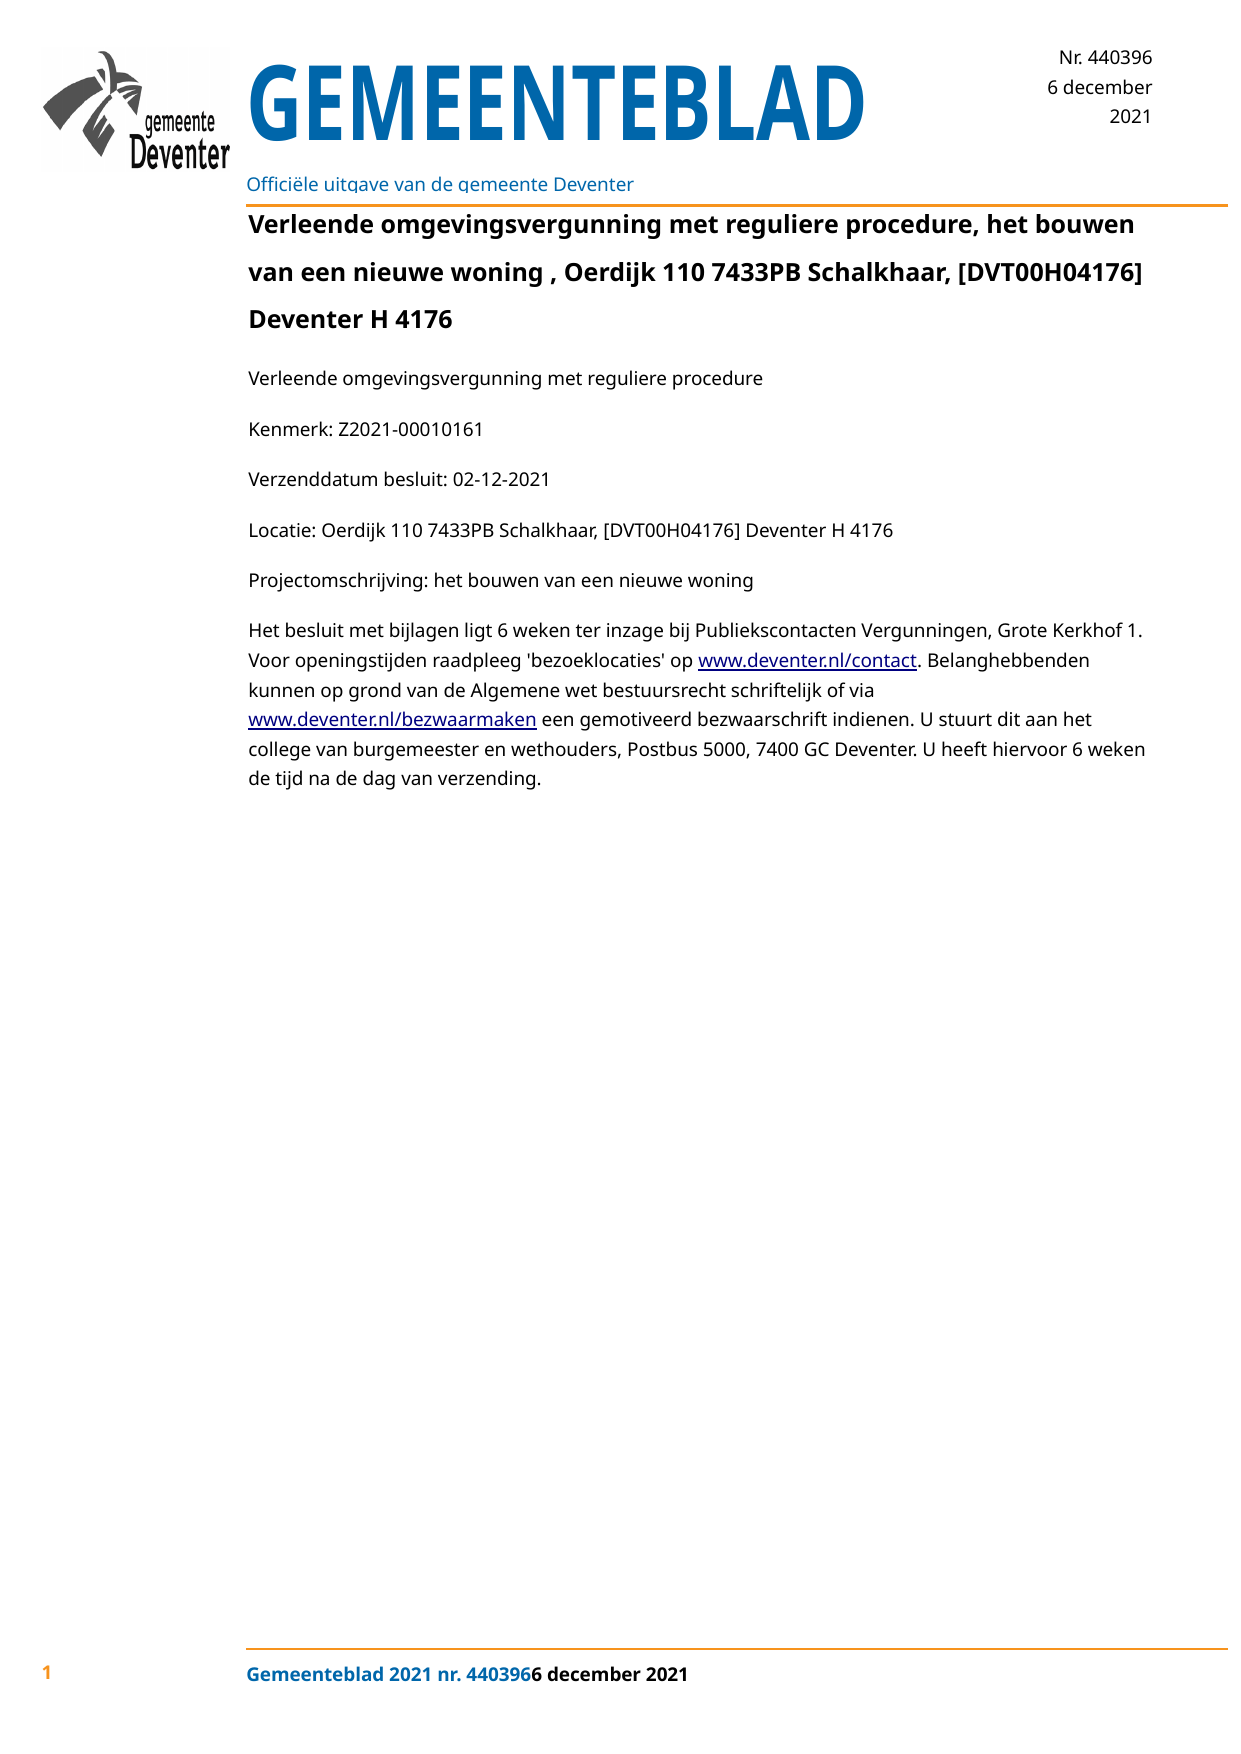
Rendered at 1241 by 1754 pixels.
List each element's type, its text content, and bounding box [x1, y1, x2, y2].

text Het besluit met bijlagen ligt 6 weken ter inzage bij Publiekscontacten Vergunningen, Grote Kerkhof 1. Voor openingstijden raadpleeg 'bezoeklocaties' op www.deventer.nl/contact. Belanghebbenden kunnen op grond van de Algemene wet bestuursrecht schriftelijk of via www.deventer.nl/bezwaarmaken een gemotiveerd bezwaarschrift indienen. U stuurt dit aan het college van burgemeester en wethouders, Postbus 5000, 7400 GC Deventer. U heeft hiervoor 6 weken de tijd na de dag van verzending. [248, 618, 1152, 791]
text Kenmerk: Z2021-00010161 [248, 416, 1152, 442]
text Verzenddatum besluit: 02-12-2021 [248, 466, 1152, 492]
text Locatie: Oerdijk 110 7433PB Schalkhaar, [DVT00H04176] Deventer H 4176 [248, 517, 1152, 542]
text Projectomschrijving: het bouwen van een nieuwe woning [248, 567, 1152, 593]
picture [41, 47, 231, 172]
text Verleende omgevingsvergunning met reguliere procedure [248, 366, 1152, 391]
text Verleende omgevingsvergunning met reguliere procedure, het bouwen van een nieuwe woning , Oerdijk 110 7433PB Schalkhaar, [DVT00H04176] Deventer H 4176 [248, 207, 1152, 336]
